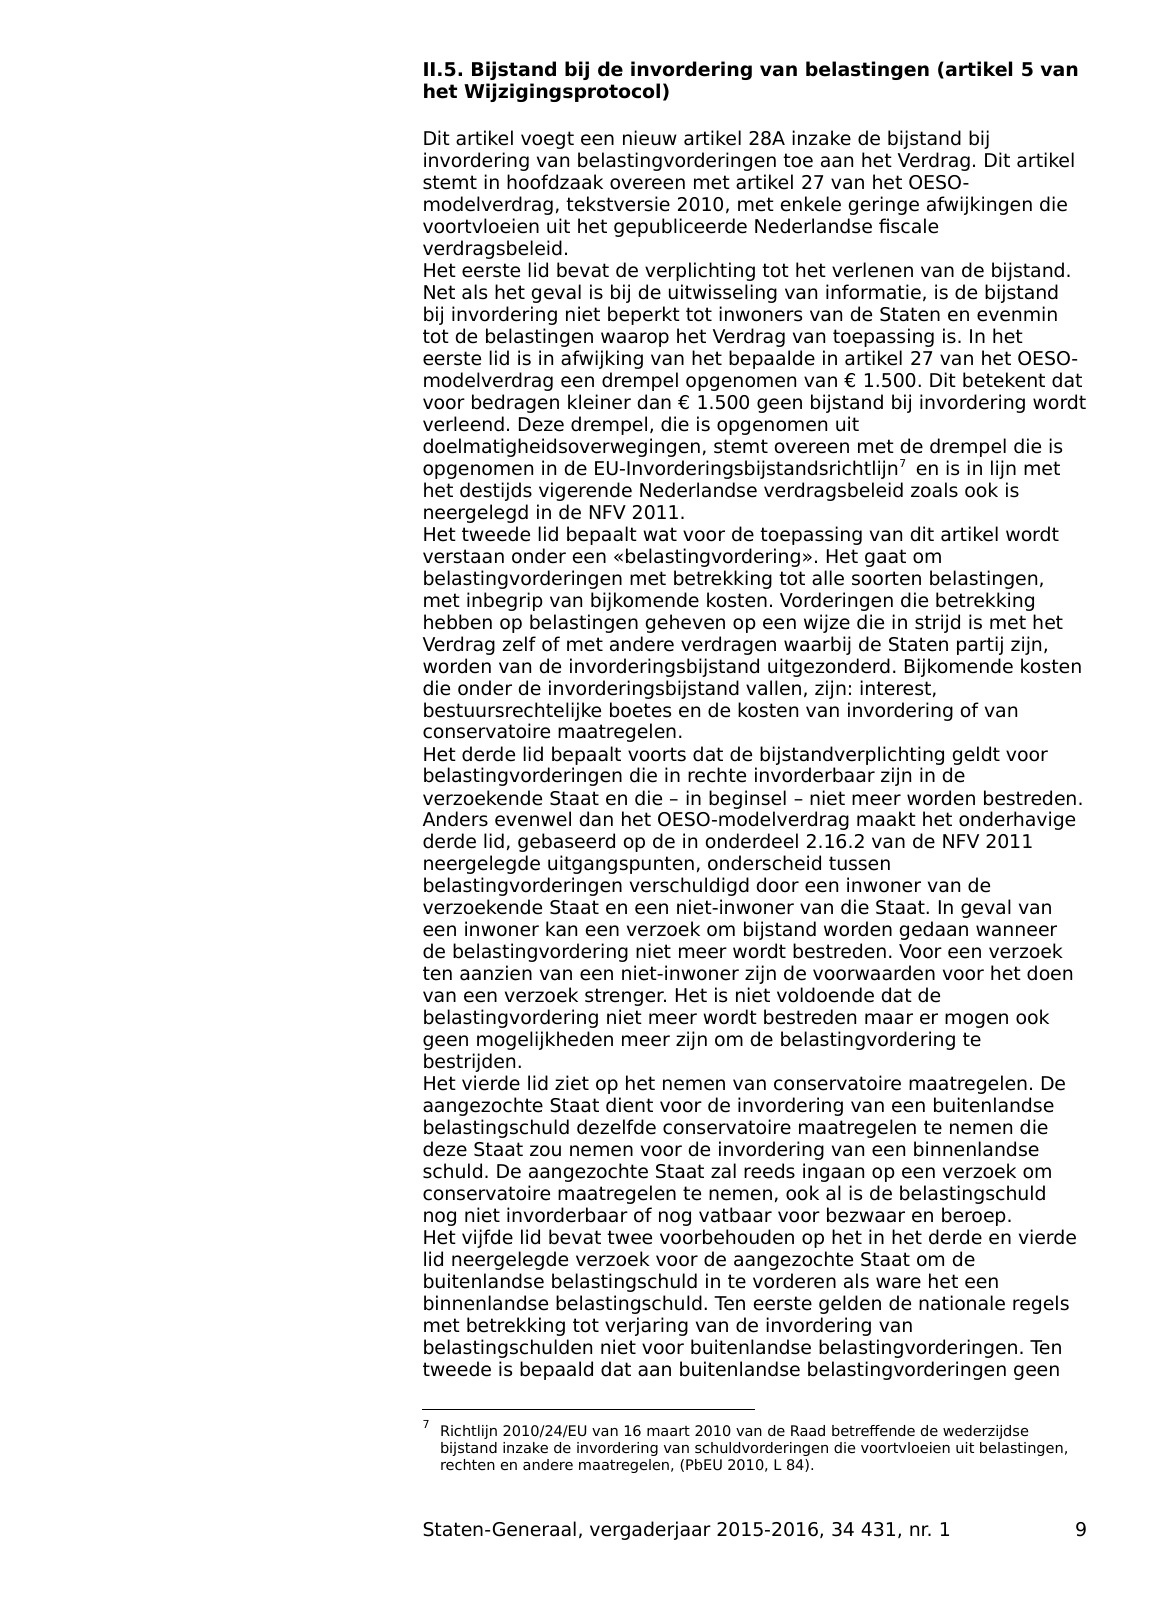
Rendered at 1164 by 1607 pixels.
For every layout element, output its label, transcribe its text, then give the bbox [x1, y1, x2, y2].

text Richtlijn 2010/24/EU van 16 maart 2010 van de Raad betreffende de wederzijdse bijstand inzake de invordering van schuldvorderingen die voortvloeien uit belastingen, rechten en andere maatregelen, (PbEU 2010, L 84). [422, 1418, 1087, 1474]
text Het tweede lid bepaalt wat voor de toepassing van dit artikel wordt verstaan onder een «belastingvordering». Het gaat om belastingvorderingen met betrekking tot alle soorten belastingen, met inbegrip van bijkomende kosten. Vorderingen die betrekking hebben op belastingen geheven op een wijze die in strijd is met het Verdrag zelf of met andere verdragen waarbij de Staten partij zijn, worden van de invorderingsbijstand uitgezonderd. Bijkomende kosten die onder de invorderingsbijstand vallen, zijn: interest, bestuursrechtelijke boetes en de kosten van invordering of van conservatoire maatregelen. [422, 524, 1087, 743]
text Dit artikel voegt een nieuw artikel 28A inzake de bijstand bij invordering van belastingvorderingen toe aan het Verdrag. Dit artikel stemt in hoofdzaak overeen met artikel 27 van het OESO-modelverdrag, tekstversie 2010, met enkele geringe afwijkingen die voortvloeien uit het gepubliceerde Nederlandse fiscale verdragsbeleid. [422, 128, 1087, 260]
subtitle II.5. Bijstand bij de invordering van belastingen (artikel 5 van het Wijzigingsprotocol) [422, 59, 1087, 103]
text Het eerste lid bevat de verplichting tot het verlenen van de bijstand. Net als het geval is bij de uitwisseling van informatie, is de bijstand bij invordering niet beperkt tot inwoners van de Staten en evenmin tot de belastingen waarop het Verdrag van toepassing is. In het eerste lid is in afwijking van het bepaalde in artikel 27 van het OESO-modelverdrag een drempel opgenomen van € 1.500. Dit betekent dat voor bedragen kleiner dan € 1.500 geen bijstand bij invordering wordt verleend. Deze drempel, die is opgenomen uit doelmatigheidsoverwegingen, stemt overeen met de drempel die is opgenomen in de EU-Invorderingsbijstandsrichtlijn en is in lijn met het destijds vigerende Nederlandse verdragsbeleid zoals ook is neergelegd in de NFV 2011. [422, 260, 1087, 524]
text Het derde lid bepaalt voorts dat de bijstandverplichting geldt voor belastingvorderingen die in rechte invorderbaar zijn in de verzoekende Staat en die – in beginsel – niet meer worden bestreden. Anders evenwel dan het OESO-modelverdrag maakt het onderhavige derde lid, gebaseerd op de in onderdeel 2.16.2 van de NFV 2011 neergelegde uitgangspunten, onderscheid tussen belastingvorderingen verschuldigd door een inwoner van de verzoekende Staat en een niet-inwoner van die Staat. In geval van een inwoner kan een verzoek om bijstand worden gedaan wanneer de belastingvordering niet meer wordt bestreden. Voor een verzoek ten aanzien van een niet-inwoner zijn de voorwaarden voor het doen van een verzoek strenger. Het is niet voldoende dat de belastingvordering niet meer wordt bestreden maar er mogen ook geen mogelijkheden meer zijn om de belastingvordering te bestrijden. [422, 743, 1087, 1073]
text Het vierde lid ziet op het nemen van conservatoire maatregelen. De aangezochte Staat dient voor de invordering van een buitenlandse belastingschuld dezelfde conservatoire maatregelen te nemen die deze Staat zou nemen voor de invordering van een binnenlandse schuld. De aangezochte Staat zal reeds ingaan op een verzoek om conservatoire maatregelen te nemen, ook al is de belastingschuld nog niet invorderbaar of nog vatbaar voor bezwaar en beroep. [422, 1073, 1087, 1227]
text Het vijfde lid bevat twee voorbehouden op het in het derde en vierde lid neergelegde verzoek voor de aangezochte Staat om de buitenlandse belastingschuld in te vorderen als ware het een binnenlandse belastingschuld. Ten eerste gelden de nationale regels met betrekking tot verjaring van de invordering van belastingschulden niet voor buitenlandse belastingvorderingen. Ten tweede is bepaald dat aan buitenlandse belastingvorderingen geen [422, 1227, 1087, 1381]
